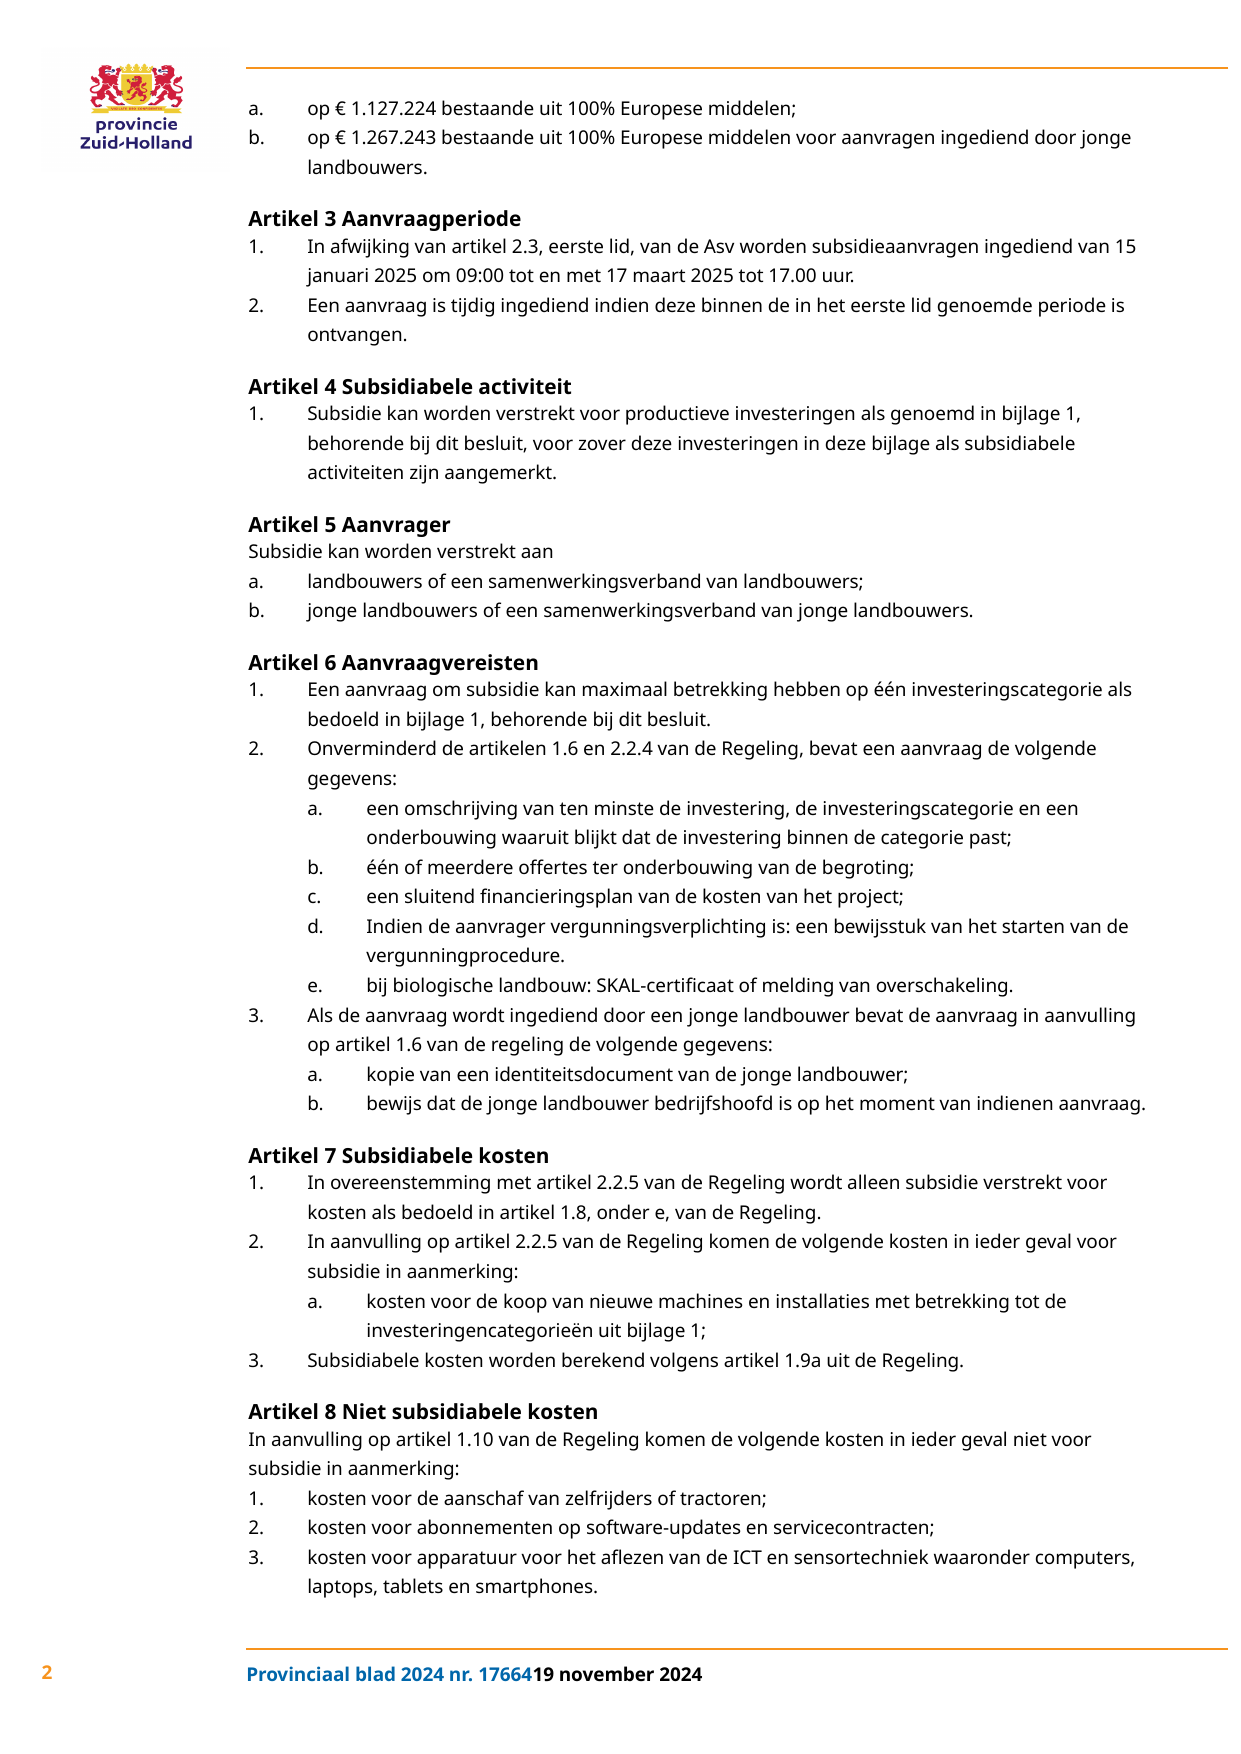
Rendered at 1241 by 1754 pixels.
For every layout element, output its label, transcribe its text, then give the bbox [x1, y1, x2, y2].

text Artikel 4 Subsidiabele activiteit [248, 372, 1152, 400]
picture [41, 47, 231, 172]
list Onverminderd de artikelen 1.6 en 2.2.4 van de Regeling, bevat een aanvraag de volgende gegevens: [248, 736, 1152, 791]
list kosten voor de aanschaf van zelfrijders of tractoren; [248, 1485, 1152, 1511]
text Artikel 8 Niet subsidiabele kosten [248, 1397, 1152, 1426]
list kosten voor apparatuur voor het aflezen van de ICT en sensortechniek waaronder computers, laptops, tablets en smartphones. [248, 1544, 1152, 1599]
list kosten voor de koop van nieuwe machines en installaties met betrekking tot de investeringencategorieën uit bijlage 1; [307, 1288, 1152, 1343]
list In overeenstemming met artikel 2.2.5 van de Regeling wordt alleen subsidie verstrekt voor kosten als bedoeld in artikel 1.8, onder e, van de Regeling. [248, 1169, 1152, 1225]
text In aanvulling op artikel 1.10 van de Regeling komen de volgende kosten in ieder geval niet voor subsidie in aanmerking: [248, 1426, 1152, 1481]
list op € 1.127.224 bestaande uit 100% Europese middelen; [248, 95, 1152, 121]
text Subsidie kan worden verstrekt aan [248, 538, 1152, 564]
list Een aanvraag is tijdig ingediend indien deze binnen de in het eerste lid genoemde periode is ontvangen. [248, 292, 1152, 347]
list In aanvulling op artikel 2.2.5 van de Regeling komen de volgende kosten in ieder geval voor subsidie in aanmerking: [248, 1229, 1152, 1284]
text Artikel 6 Aanvraagvereisten [248, 648, 1152, 676]
text Artikel 7 Subsidiabele kosten [248, 1141, 1152, 1169]
text Artikel 5 Aanvrager [248, 510, 1152, 538]
list jonge landbouwers of een samenwerkingsverband van jonge landbouwers. [248, 598, 1152, 623]
list een omschrijving van ten minste de investering, de investeringscategorie en een onderbouwing waaruit blijkt dat de investering binnen de categorie past; [307, 795, 1152, 850]
list een sluitend financieringsplan van de kosten van het project; [307, 883, 1152, 909]
list landbouwers of een samenwerkingsverband van landbouwers; [248, 568, 1152, 594]
list één of meerdere offertes ter onderbouwing van de begroting; [307, 854, 1152, 880]
list kosten voor abonnementen op software-updates en servicecontracten; [248, 1514, 1152, 1540]
list Een aanvraag om subsidie kan maximaal betrekking hebben op één investeringscategorie als bedoeld in bijlage 1, behorende bij dit besluit. [248, 676, 1152, 732]
list Als de aanvraag wordt ingediend door een jonge landbouwer bevat de aanvraag in aanvulling op artikel 1.6 van de regeling de volgende gegevens: [248, 1002, 1152, 1057]
list bewijs dat de jonge landbouwer bedrijfshoofd is op het moment van indienen aanvraag. [307, 1091, 1152, 1116]
list In afwijking van artikel 2.3, eerste lid, van de Asv worden subsidieaanvragen ingediend van 15 januari 2025 om 09:00 tot en met 17 maart 2025 tot 17.00 uur. [248, 233, 1152, 288]
list bij biologische landbouw: SKAL-certificaat of melding van overschakeling. [307, 972, 1152, 998]
list Subsidiabele kosten worden berekend volgens artikel 1.9a uit de Regeling. [248, 1347, 1152, 1373]
list kopie van een identiteitsdocument van de jonge landbouwer; [307, 1061, 1152, 1087]
text Artikel 3 Aanvraagperiode [248, 204, 1152, 233]
list Subsidie kan worden verstrekt voor productieve investeringen als genoemd in bijlage 1, behorende bij dit besluit, voor zover deze investeringen in deze bijlage als subsidiabele activiteiten zijn aangemerkt. [248, 400, 1152, 485]
list Indien de aanvrager vergunningsverplichting is: een bewijsstuk van het starten van de vergunningprocedure. [307, 913, 1152, 968]
list op € 1.267.243 bestaande uit 100% Europese middelen voor aanvragen ingediend door jonge landbouwers. [248, 124, 1152, 180]
